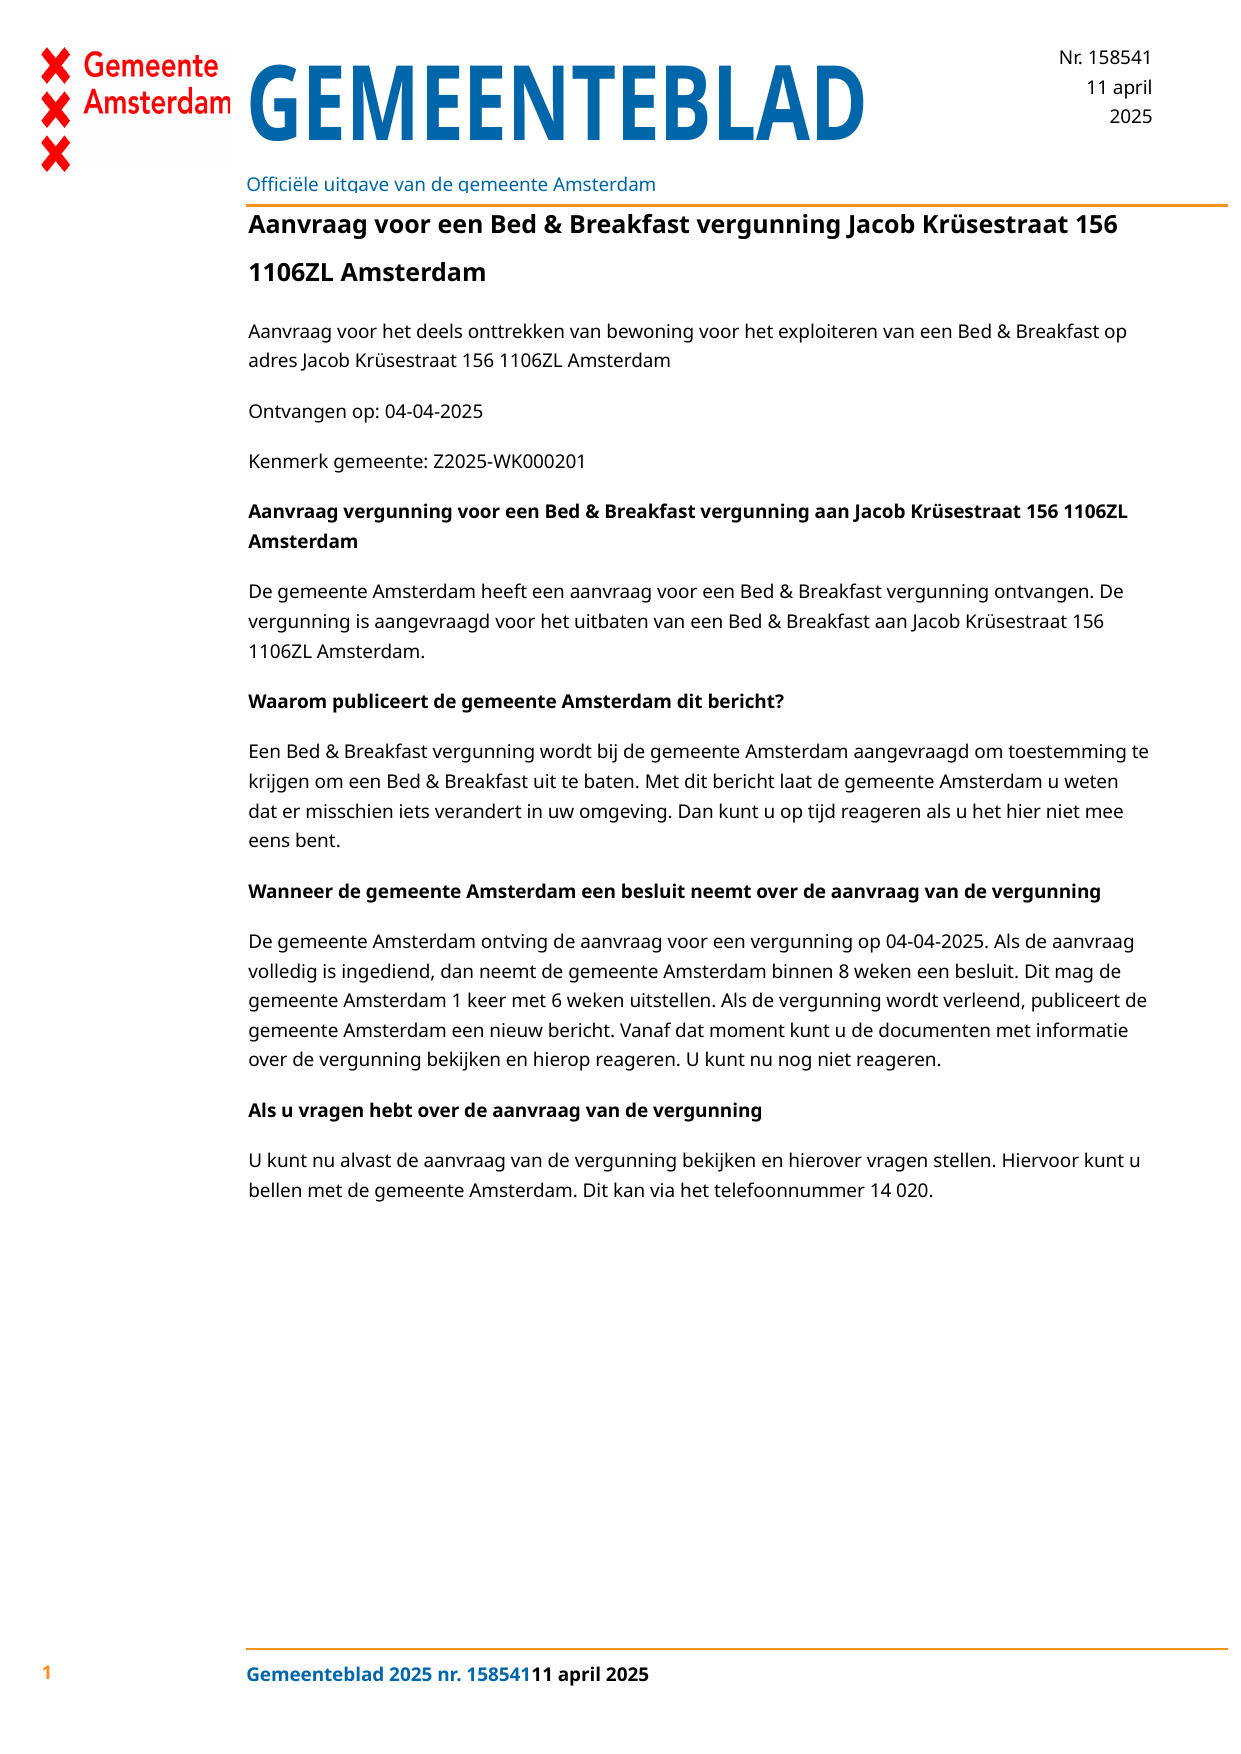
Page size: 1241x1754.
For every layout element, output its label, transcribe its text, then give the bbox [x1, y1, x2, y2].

text Waarom publiceert de gemeente Amsterdam dit bericht? [248, 688, 1152, 714]
text Een Bed & Breakfast vergunning wordt bij de gemeente Amsterdam aangevraagd om toestemming te krijgen om een Bed & Breakfast uit te baten. Met dit bericht laat de gemeente Amsterdam u weten dat er misschien iets verandert in uw omgeving. Dan kunt u op tijd reageren als u het hier niet mee eens bent. [248, 739, 1152, 853]
picture [41, 47, 231, 172]
text Wanneer de gemeente Amsterdam een besluit neemt over de aanvraag van de vergunning [248, 878, 1152, 904]
text Aanvraag voor het deels onttrekken van bewoning voor het exploiteren van een Bed & Breakfast op adres Jacob Krüsestraat 156 1106ZL Amsterdam [248, 318, 1152, 373]
text Kenmerk gemeente: Z2025-WK000201 [248, 448, 1152, 474]
text De gemeente Amsterdam ontving de aanvraag voor een vergunning op 04-04-2025. Als de aanvraag volledig is ingediend, dan neemt de gemeente Amsterdam binnen 8 weken een besluit. Dit mag de gemeente Amsterdam 1 keer met 6 weken uitstellen. Als de vergunning wordt verleend, publiceert de gemeente Amsterdam een nieuw bericht. Vanaf dat moment kunt u de documenten met informatie over de vergunning bekijken en hierop reageren. U kunt nu nog niet reageren. [248, 928, 1152, 1072]
text Ontvangen op: 04-04-2025 [248, 398, 1152, 424]
text De gemeente Amsterdam heeft een aanvraag voor een Bed & Breakfast vergunning ontvangen. De vergunning is aangevraagd voor het uitbaten van een Bed & Breakfast aan Jacob Krüsestraat 156 1106ZL Amsterdam. [248, 579, 1152, 664]
text Aanvraag voor een Bed & Breakfast vergunning Jacob Krüsestraat 156 1106ZL Amsterdam [248, 207, 1152, 288]
text Aanvraag vergunning voor een Bed & Breakfast vergunning aan Jacob Krüsestraat 156 1106ZL Amsterdam [248, 499, 1152, 554]
text Als u vragen hebt over de aanvraag van de vergunning [248, 1097, 1152, 1123]
text U kunt nu alvast de aanvraag van de vergunning bekijken en hierover vragen stellen. Hiervoor kunt u bellen met de gemeente Amsterdam. Dit kan via het telefoonnummer 14 020. [248, 1147, 1152, 1203]
